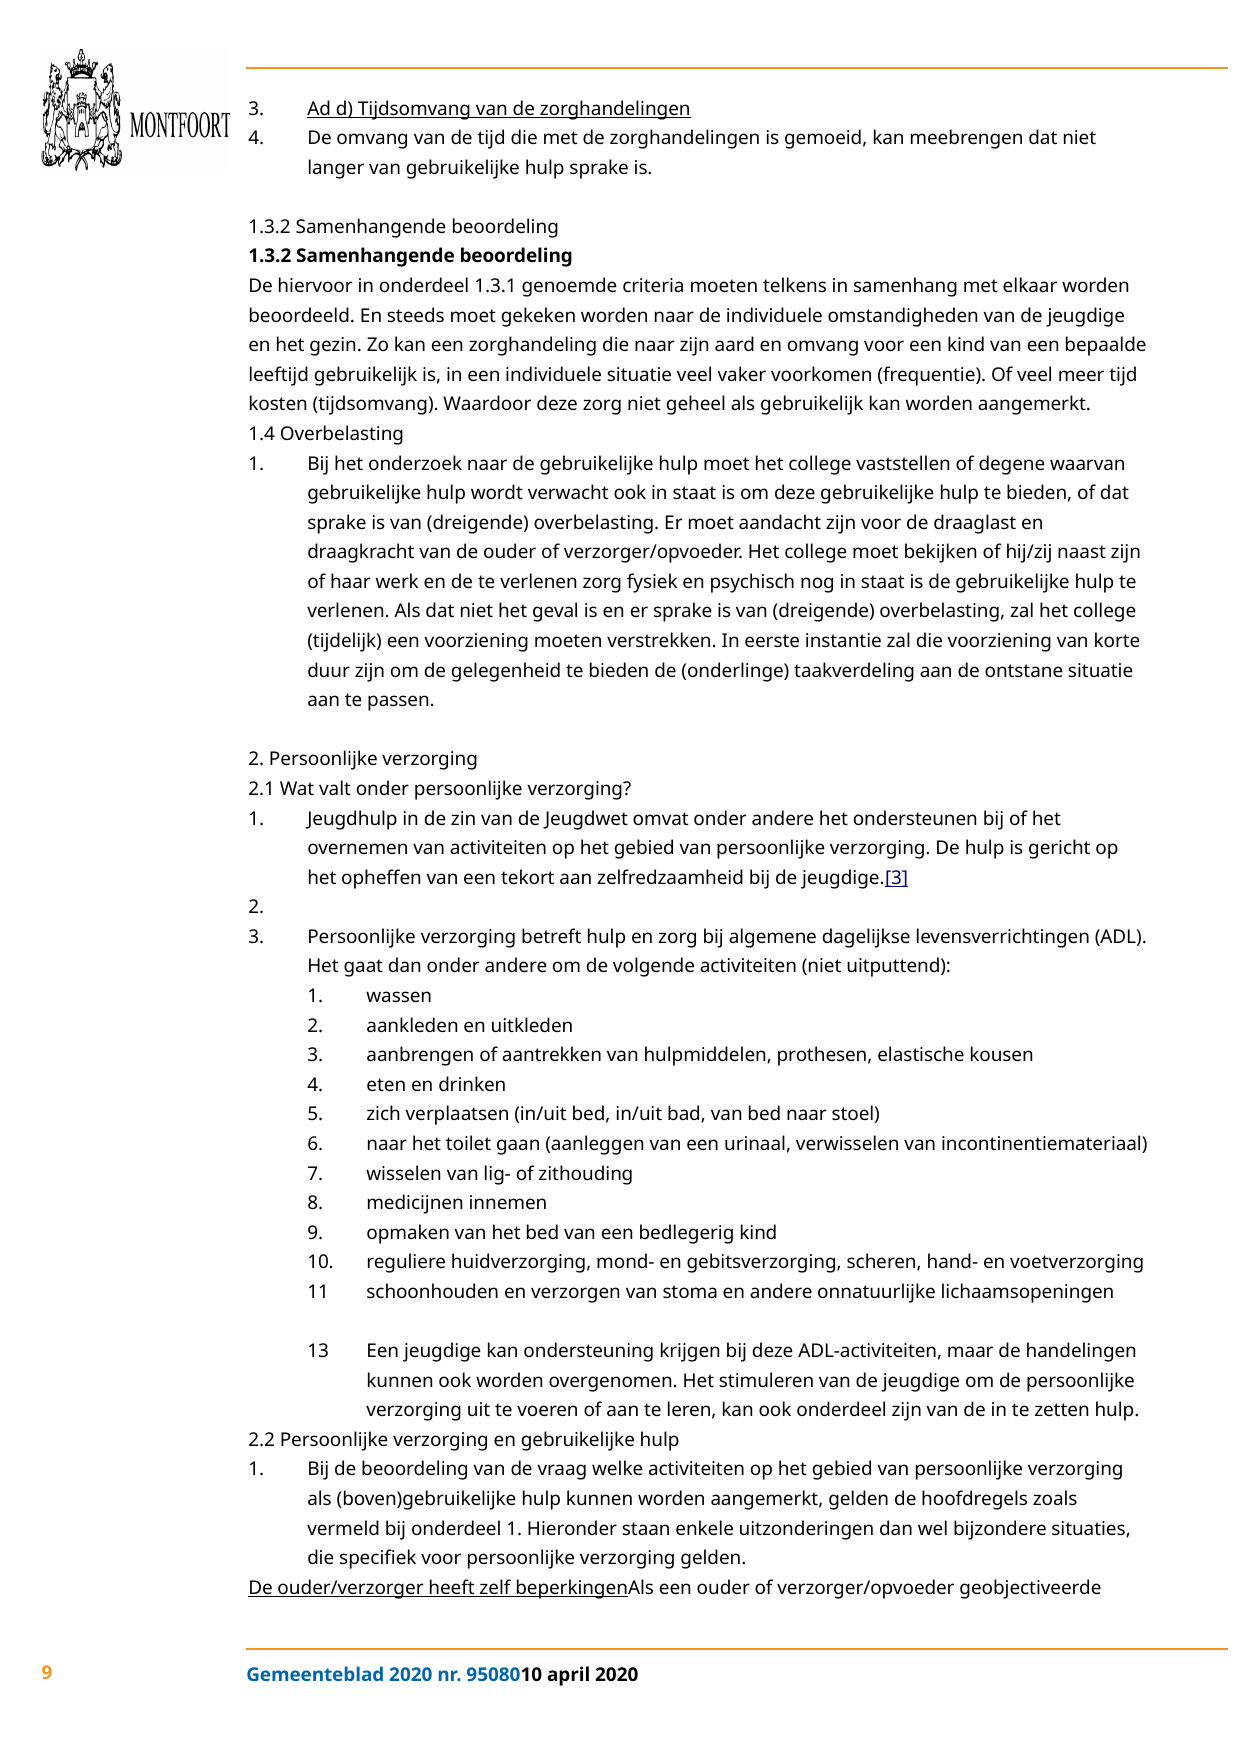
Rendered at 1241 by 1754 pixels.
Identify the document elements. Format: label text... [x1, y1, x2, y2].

list zich verplaatsen (in/uit bed, in/uit bad, van bed naar stoel) [307, 1101, 1152, 1126]
list Jeugdhulp in de zin van de Jeugdwet omvat onder andere het ondersteunen bij of het overnemen van activiteiten op het gebied van persoonlijke verzorging. De hulp is gericht op het opheffen van een tekort aan zelfredzaamheid bij de jeugdige.[3] [248, 805, 1152, 890]
text 1.4 Overbelasting [248, 420, 1152, 446]
text De ouder/verzorger heeft zelf beperkingenAls een ouder of verzorger/opvoeder geobjectiveerde [248, 1574, 1152, 1600]
list opmaken van het bed van een bedlegerig kind [307, 1219, 1152, 1245]
list De omvang van de tijd die met de zorghandelingen is gemoeid, kan meebrengen dat niet langer van gebruikelijke hulp sprake is. [248, 124, 1152, 180]
text 2.1 Wat valt onder persoonlijke verzorging? [248, 775, 1152, 801]
list eten en drinken [307, 1071, 1152, 1097]
text 1.3.2 Samenhangende beoordeling [248, 213, 1152, 239]
list aankleden en uitkleden [307, 1012, 1152, 1038]
list wisselen van lig- of zithouding [307, 1160, 1152, 1186]
text 1.3.2 Samenhangende beoordeling [248, 243, 1152, 268]
text 2. Persoonlijke verzorging [248, 746, 1152, 771]
text 2.2 Persoonlijke verzorging en gebruikelijke hulp [248, 1426, 1152, 1452]
list medicijnen innemen [307, 1189, 1152, 1215]
list Persoonlijke verzorging betreft hulp en zorg bij algemene dagelijkse levensverrichtingen (ADL). Het gaat dan onder andere om de volgende activiteiten (niet uitputtend): [248, 923, 1152, 978]
picture [41, 47, 231, 172]
list Bij de beoordeling van de vraag welke activiteiten op het gebied van persoonlijke verzorging als (boven)gebruikelijke hulp kunnen worden aangemerkt, gelden de hoofdregels zoals vermeld bij onderdeel 1. Hieronder staan enkele uitzonderingen dan wel bijzondere situaties, die specifiek voor persoonlijke verzorging gelden. [248, 1456, 1152, 1570]
list Bij het onderzoek naar de gebruikelijke hulp moet het college vaststellen of degene waarvan gebruikelijke hulp wordt verwacht ook in staat is om deze gebruikelijke hulp te bieden, of dat sprake is van (dreigende) overbelasting. Er moet aandacht zijn voor de draaglast en draagkracht van de ouder of verzorger/opvoeder. Het college moet bekijken of hij/zij naast zijn of haar werk en de te verlenen zorg fysiek en psychisch nog in staat is de gebruikelijke hulp te verlenen. Als dat niet het geval is en er sprake is van (dreigende) overbelasting, zal het college (tijdelijk) een voorziening moeten verstrekken. In eerste instantie zal die voorziening van korte duur zijn om de gelegenheid te bieden de (onderlinge) taakverdeling aan de ontstane situatie aan te passen. [248, 450, 1152, 712]
list Een jeugdige kan ondersteuning krijgen bij deze ADL-activiteiten, maar de handelingen kunnen ook worden overgenomen. Het stimuleren van de jeugdige om de persoonlijke verzorging uit te voeren of aan te leren, kan ook onderdeel zijn van de in te zetten hulp. [307, 1337, 1152, 1422]
list reguliere huidverzorging, mond- en gebitsverzorging, scheren, hand- en voetverzorging [307, 1248, 1152, 1274]
list wassen [307, 982, 1152, 1008]
list aanbrengen of aantrekken van hulpmiddelen, prothesen, elastische kousen [307, 1041, 1152, 1067]
list Ad d) Tijdsomvang van de zorghandelingen [248, 95, 1152, 121]
text De hiervoor in onderdeel 1.3.1 genoemde criteria moeten telkens in samenhang met elkaar worden beoordeeld. En steeds moet gekeken worden naar de individuele omstandigheden van de jeugdige en het gezin. Zo kan een zorghandeling die naar zijn aard en omvang voor een kind van een bepaalde leeftijd gebruikelijk is, in een individuele situatie veel vaker voorkomen (frequentie). Of veel meer tijd kosten (tijdsomvang). Waardoor deze zorg niet geheel als gebruikelijk kan worden aangemerkt. [248, 272, 1152, 416]
list naar het toilet gaan (aanleggen van een urinaal, verwisselen van incontinentiemateriaal) [307, 1130, 1152, 1156]
list schoonhouden en verzorgen van stoma en andere onnatuurlijke lichaamsopeningen [307, 1278, 1152, 1304]
